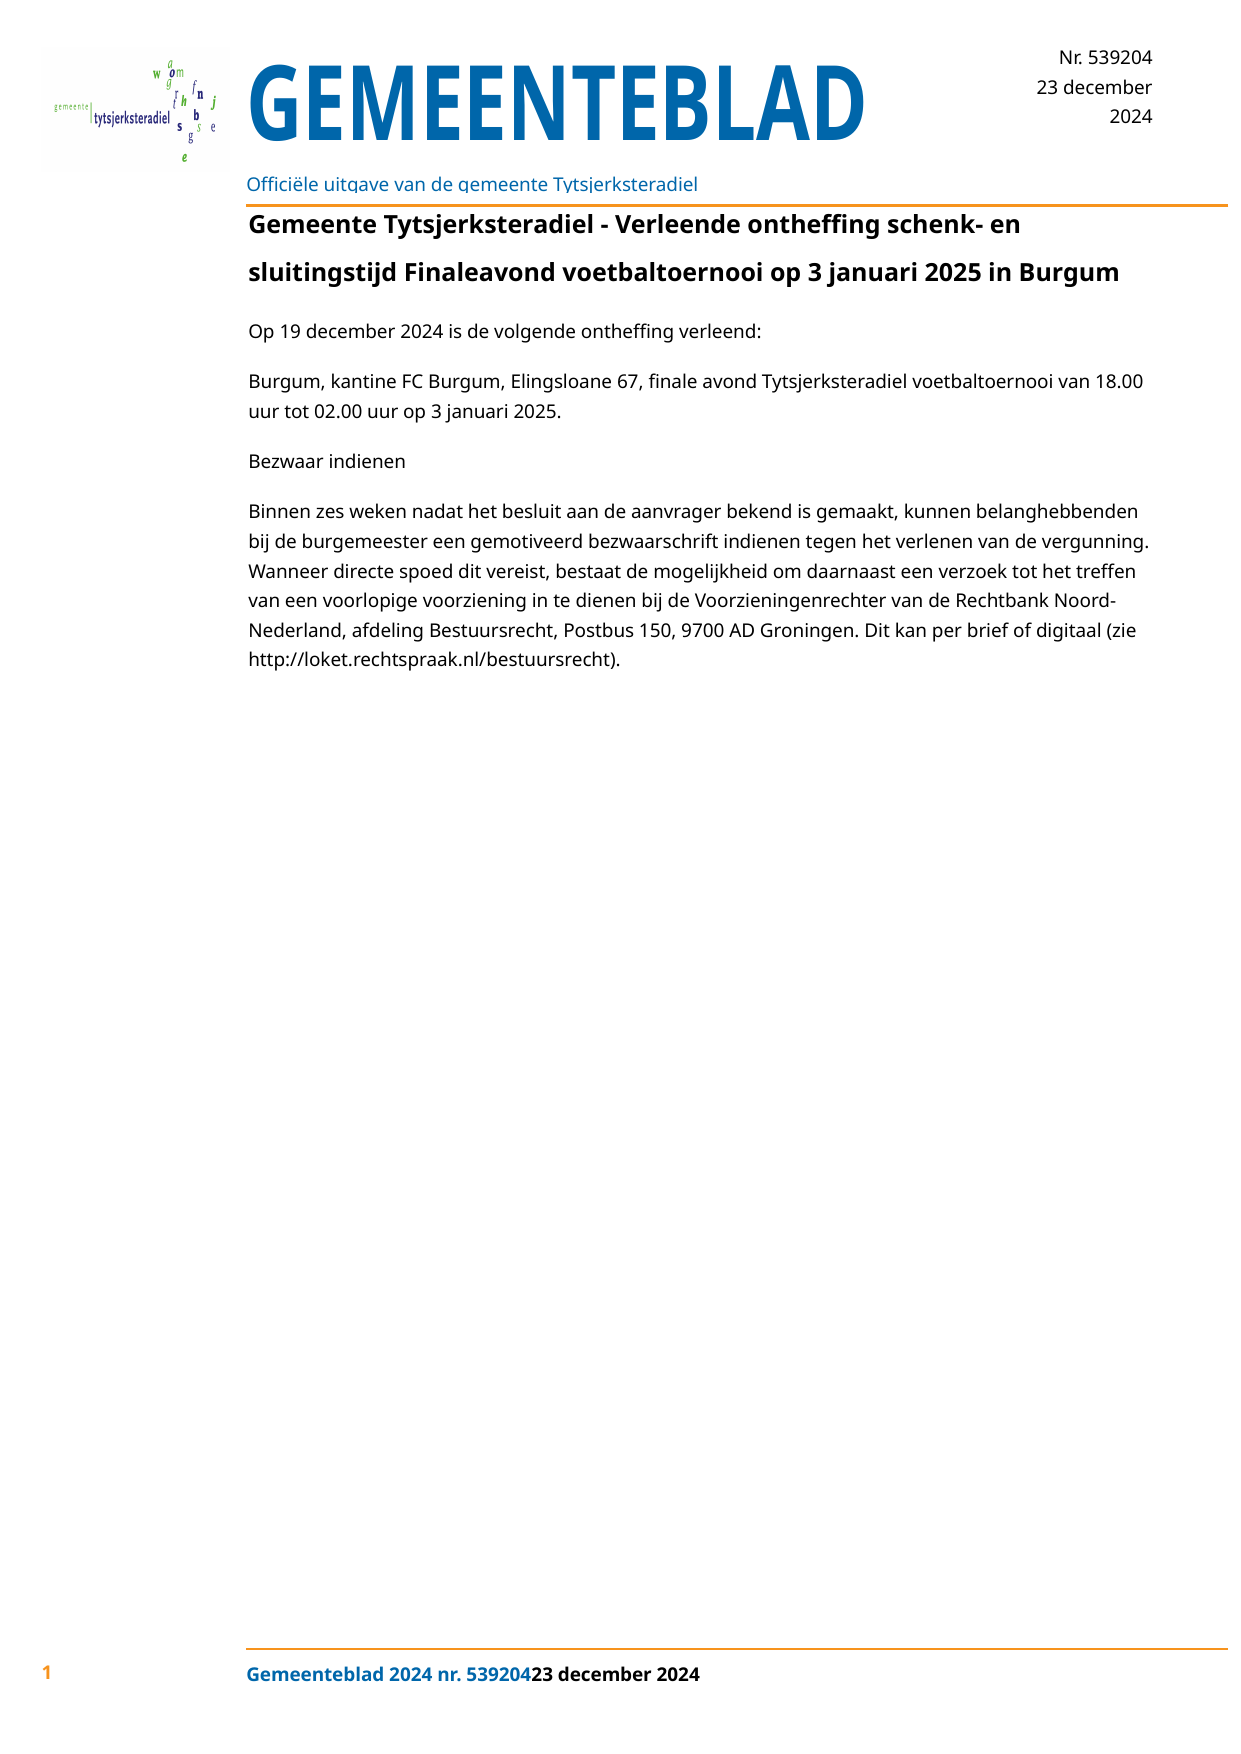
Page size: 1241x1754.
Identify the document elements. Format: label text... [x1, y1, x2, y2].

text Burgum, kantine FC Burgum, Elingsloane 67, finale avond Tytsjerksteradiel voetbaltoernooi van 18.00 uur tot 02.00 uur op 3 januari 2025. [248, 368, 1152, 424]
text Bezwaar indienen [248, 448, 1152, 474]
picture [41, 47, 231, 172]
text Binnen zes weken nadat het besluit aan de aanvrager bekend is gemaakt, kunnen belanghebbenden bij de burgemeester een gemotiveerd bezwaarschrift indienen tegen het verlenen van de vergunning. Wanneer directe spoed dit vereist, bestaat de mogelijkheid om daarnaast een verzoek tot het treffen van een voorlopige voorziening in te dienen bij de Voorzieningenrechter van de Rechtbank Noord-Nederland, afdeling Bestuursrecht, Postbus 150, 9700 AD Groningen. Dit kan per brief of digitaal (zie http://loket.rechtspraak.nl/bestuursrecht). [248, 499, 1152, 672]
text Op 19 december 2024 is de volgende ontheffing verleend: [248, 318, 1152, 344]
text Gemeente Tytsjerksteradiel - Verleende ontheffing schenk- en sluitingstijd Finaleavond voetbaltoernooi op 3 januari 2025 in Burgum [248, 207, 1152, 288]
